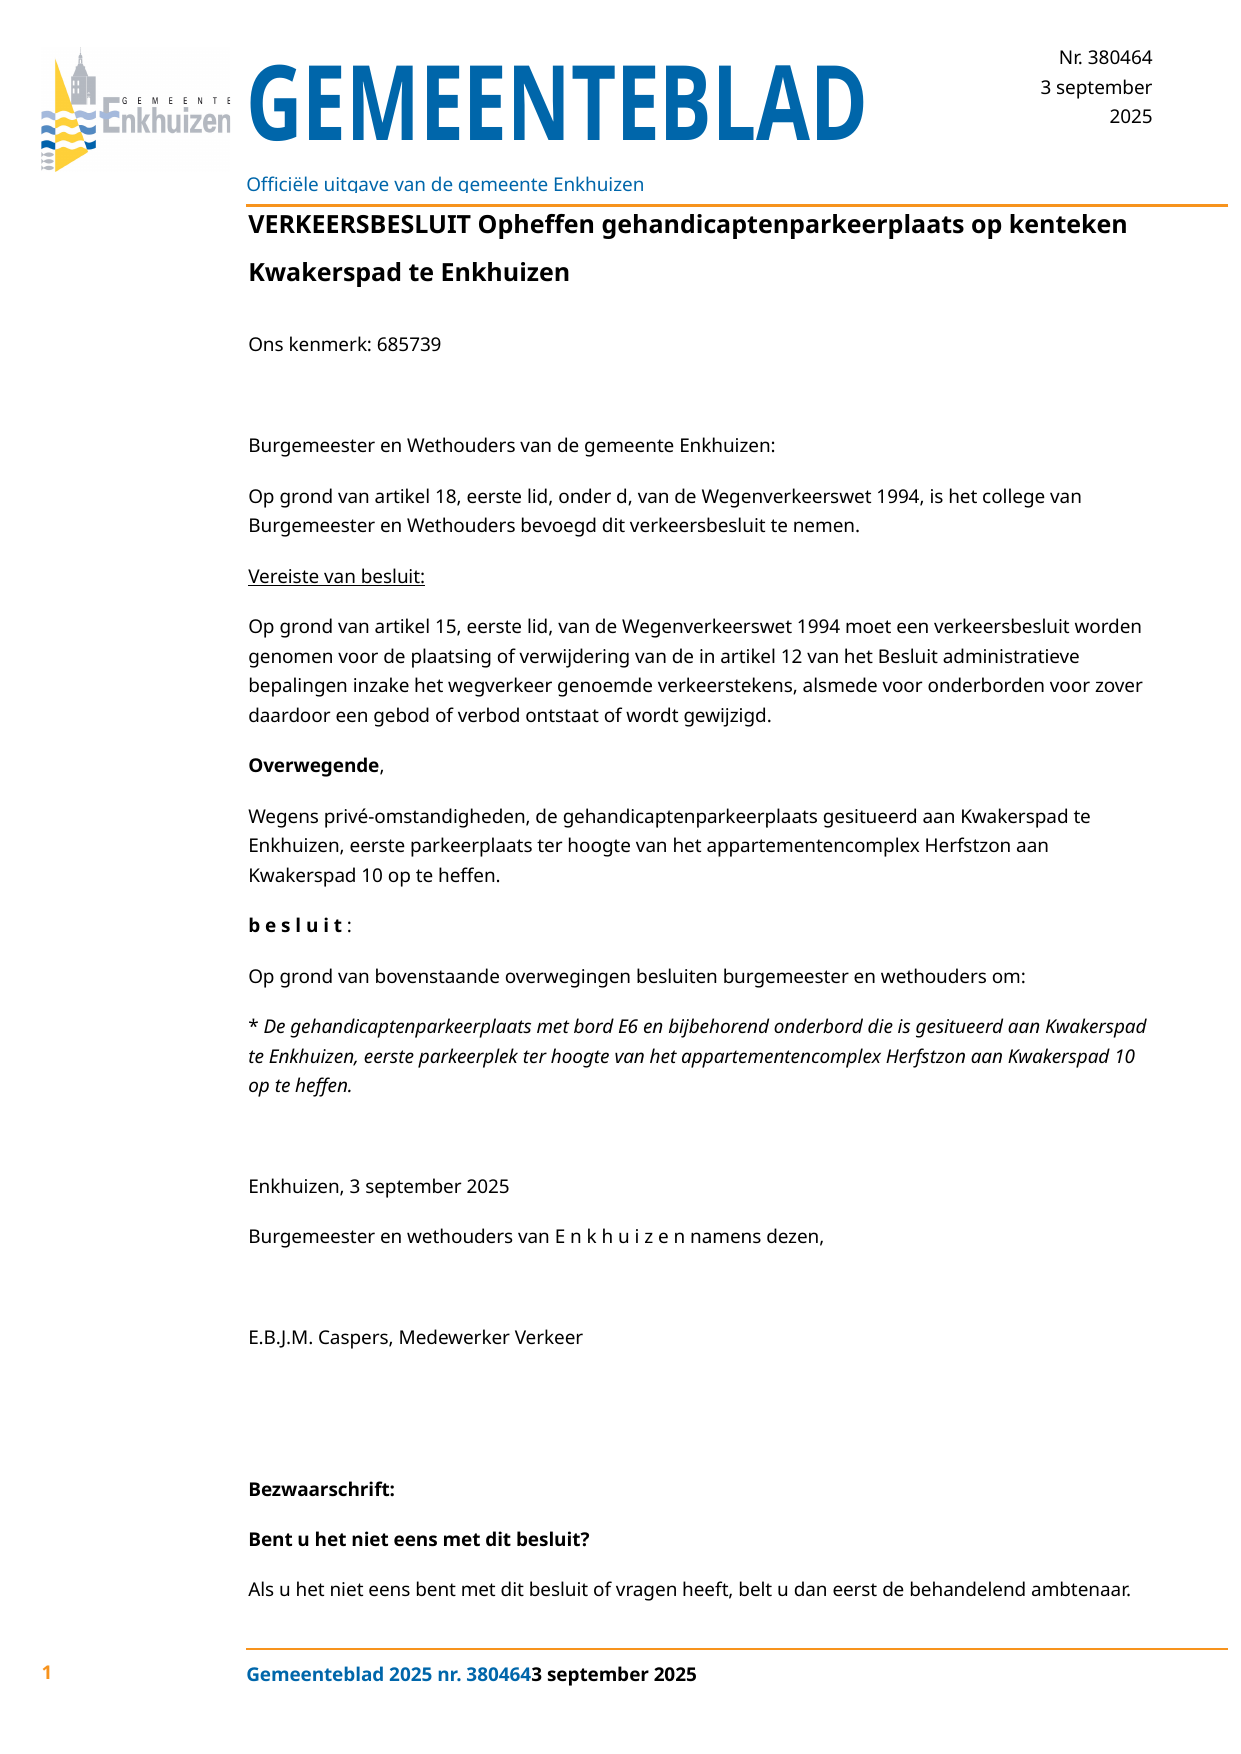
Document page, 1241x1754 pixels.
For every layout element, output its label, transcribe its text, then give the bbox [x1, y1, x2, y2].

text Bezwaarschrift: [248, 1476, 1152, 1501]
text Burgemeester en Wethouders van de gemeente Enkhuizen: [248, 432, 1152, 458]
text Wegens privé-omstandigheden, de gehandicaptenparkeerplaats gesitueerd aan Kwakerspad te Enkhuizen, eerste parkeerplaats ter hoogte van het appartementencomplex Herfstzon aan Kwakerspad 10 op te heffen. [248, 803, 1152, 888]
text Op grond van artikel 15, eerste lid, van de Wegenverkeerswet 1994 moet een verkeersbesluit worden genomen voor de plaatsing of verwijdering van de in artikel 12 van het Besluit administratieve bepalingen inzake het wegverkeer genoemde verkeerstekens, alsmede voor onderborden voor zover daardoor een gebod of verbod ontstaat of wordt gewijzigd. [248, 613, 1152, 728]
text Ons kenmerk: 685739 [248, 332, 1152, 357]
text Als u het niet eens bent met dit besluit of vragen heeft, belt u dan eerst de behandelend ambtenaar. [248, 1577, 1152, 1602]
text b e s l u i t : [248, 912, 1152, 938]
text E.B.J.M. Caspers, Medewerker Verkeer [248, 1324, 1152, 1350]
text Op grond van bovenstaande overwegingen besluiten burgemeester en wethouders om: [248, 963, 1152, 988]
text Overwegende, [248, 752, 1152, 778]
picture [41, 47, 231, 172]
text Enkhuizen, 3 september 2025 [248, 1173, 1152, 1199]
text Vereiste van besluit: [248, 563, 1152, 588]
text Burgemeester en wethouders van E n k h u i z e n namens dezen, [248, 1224, 1152, 1249]
text Bent u het niet eens met dit besluit? [248, 1526, 1152, 1552]
text VERKEERSBESLUIT Opheffen gehandicaptenparkeerplaats op kenteken Kwakerspad te Enkhuizen [248, 207, 1152, 288]
text Op grond van artikel 18, eerste lid, onder d, van de Wegenverkeerswet 1994, is het college van Burgemeester en Wethouders bevoegd dit verkeersbesluit te nemen. [248, 483, 1152, 538]
text * De gehandicaptenparkeerplaats met bord E6 en bijbehorend onderbord die is gesitueerd aan Kwakerspad te Enkhuizen, eerste parkeerplek ter hoogte van het appartementencomplex Herfstzon aan Kwakerspad 10 op te heffen. [248, 1013, 1152, 1098]
